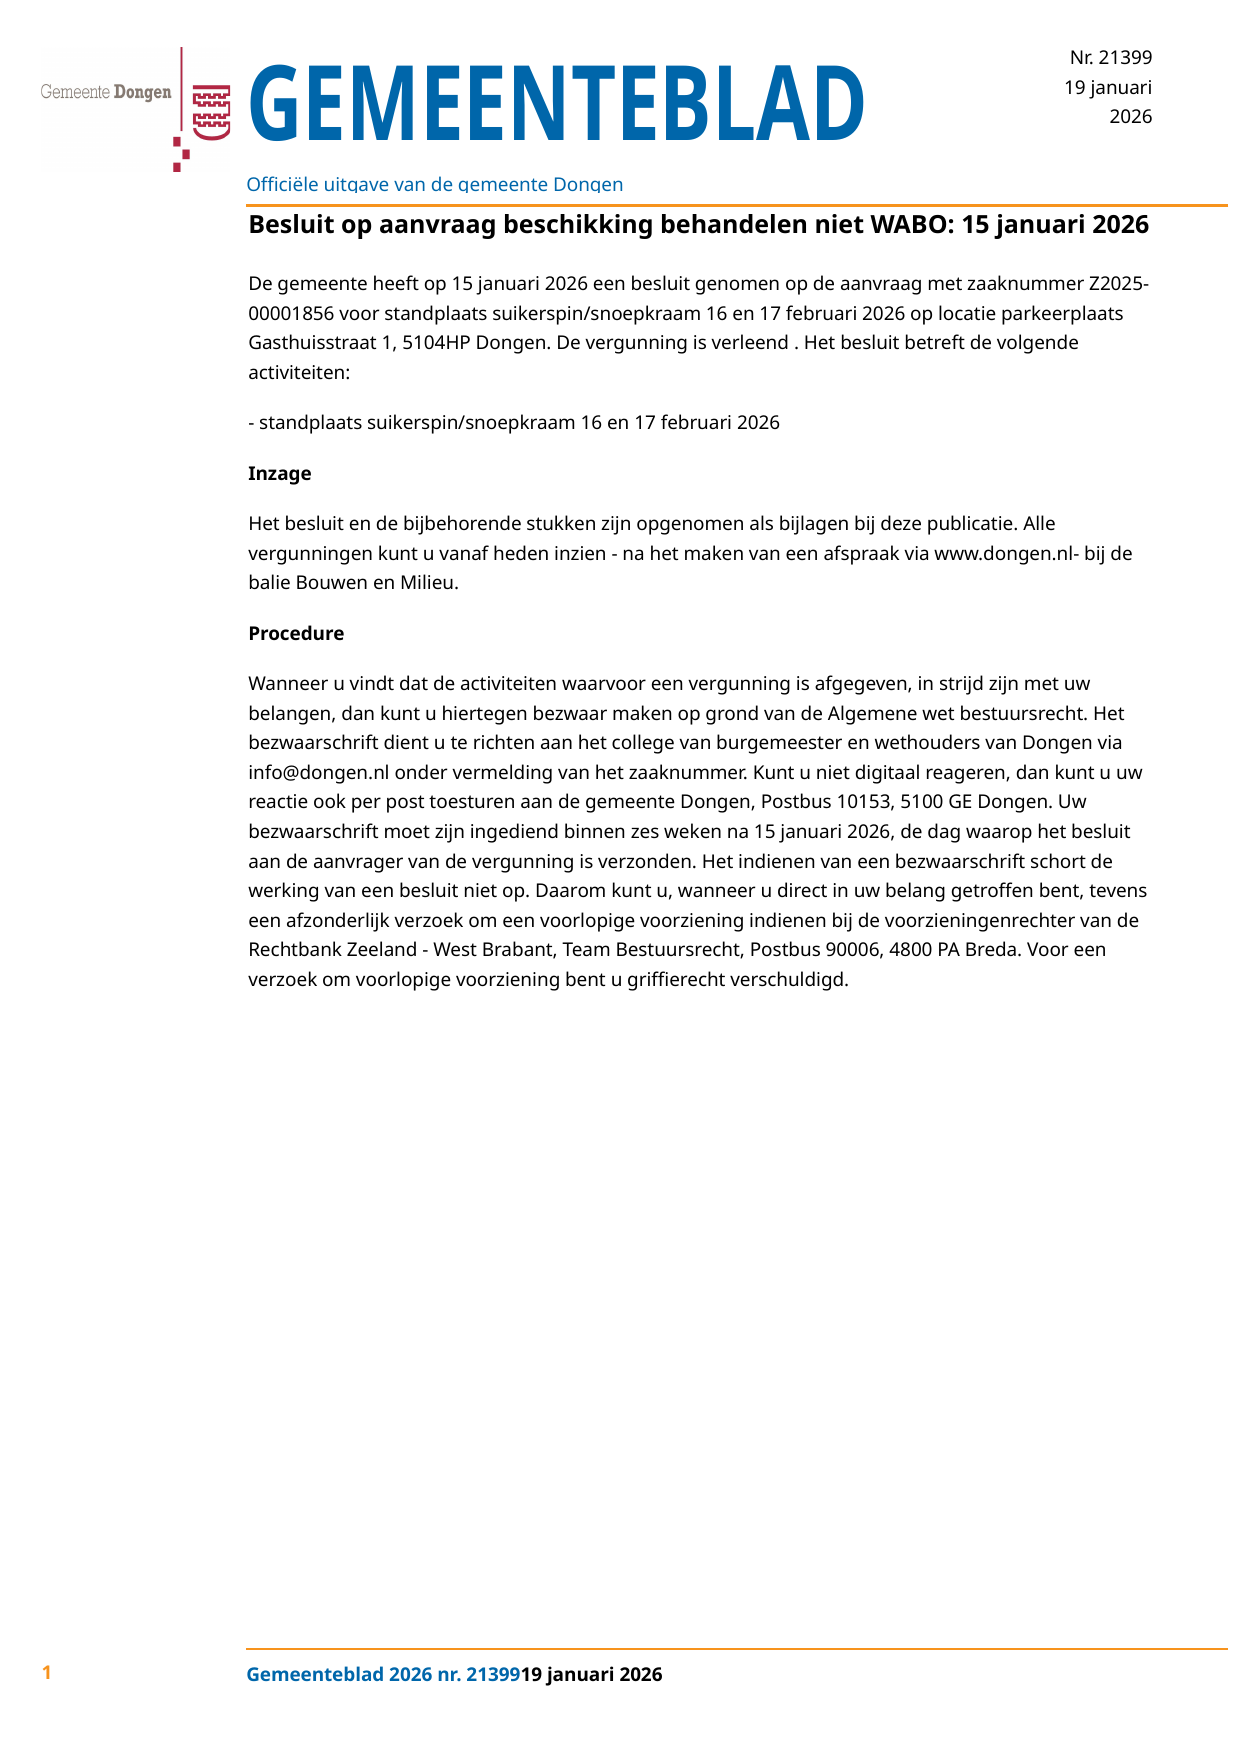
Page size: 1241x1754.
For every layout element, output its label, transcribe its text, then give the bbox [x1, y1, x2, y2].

text Inzage [248, 460, 1152, 486]
text Besluit op aanvraag beschikking behandelen niet WABO: 15 januari 2026 [248, 207, 1152, 241]
text Wanneer u vindt dat de activiteiten waarvoor een vergunning is afgegeven, in strijd zijn met uw belangen, dan kunt u hiertegen bezwaar maken op grond van de Algemene wet bestuursrecht. Het bezwaarschrift dient u te richten aan het college van burgemeester en wethouders van Dongen via info@dongen.nl onder vermelding van het zaaknummer. Kunt u niet digitaal reageren, dan kunt u uw reactie ook per post toesturen aan de gemeente Dongen, Postbus 10153, 5100 GE Dongen. Uw bezwaarschrift moet zijn ingediend binnen zes weken na 15 januari 2026, de dag waarop het besluit aan de aanvrager van de vergunning is verzonden. Het indienen van een bezwaarschrift schort de werking van een besluit niet op. Daarom kunt u, wanneer u direct in uw belang getroffen bent, tevens een afzonderlijk verzoek om een voorlopige voorziening indienen bij de voorzieningenrechter van de Rechtbank Zeeland - West Brabant, Team Bestuursrecht, Postbus 90006, 4800 PA Breda. Voor een verzoek om voorlopige voorziening bent u griffierecht verschuldigd. [248, 670, 1152, 992]
picture [41, 47, 231, 172]
text Het besluit en de bijbehorende stukken zijn opgenomen als bijlagen bij deze publicatie. Alle vergunningen kunt u vanaf heden inzien - na het maken van een afspraak via www.dongen.nl- bij de balie Bouwen en Milieu. [248, 510, 1152, 595]
text Procedure [248, 620, 1152, 646]
text - standplaats suikerspin/snoepkraam 16 en 17 februari 2026 [248, 409, 1152, 435]
text De gemeente heeft op 15 januari 2026 een besluit genomen op de aanvraag met zaaknummer Z2025-00001856 voor standplaats suikerspin/snoepkraam 16 en 17 februari 2026 op locatie parkeerplaats Gasthuisstraat 1, 5104HP Dongen. De vergunning is verleend . Het besluit betreft de volgende activiteiten: [248, 270, 1152, 385]
